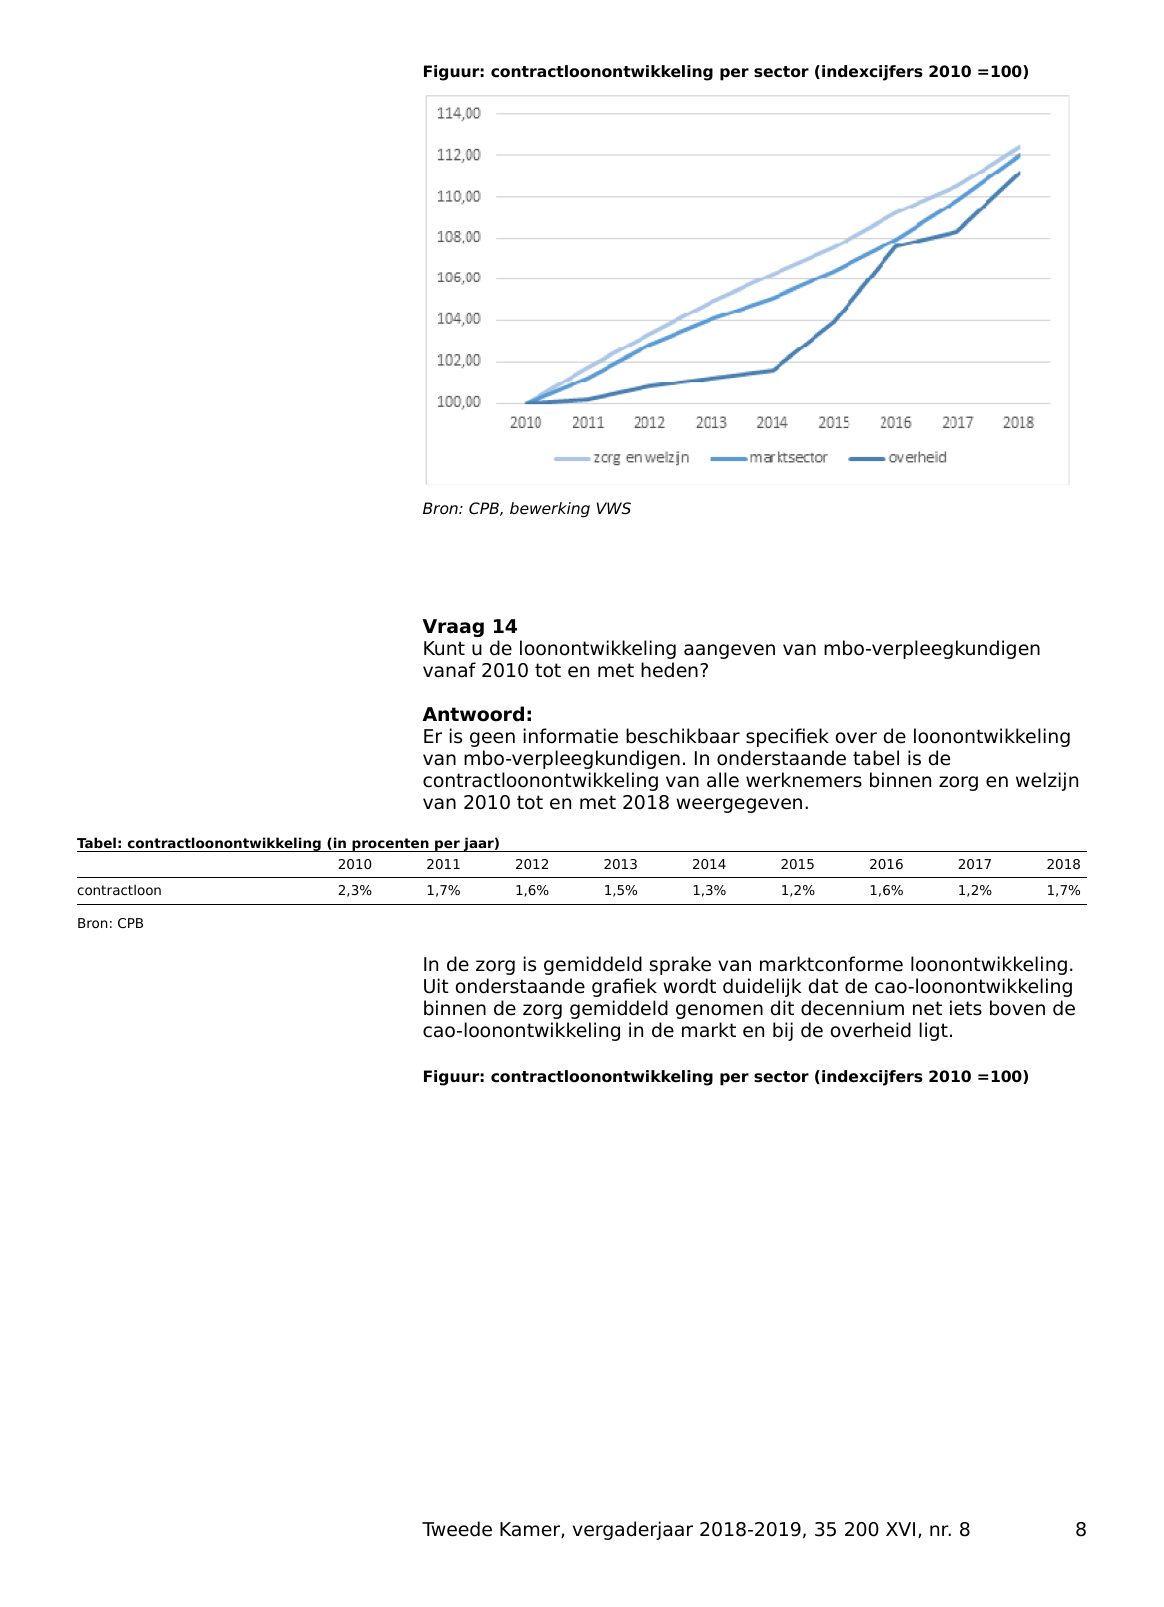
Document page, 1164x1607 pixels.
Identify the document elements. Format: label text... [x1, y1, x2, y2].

table_cell 1,2% [732, 878, 821, 903]
table_cell Bron: CPB [77, 905, 1087, 932]
text Kunt u de loonontwikkeling aangeven van mbo-verpleegkundigen vanaf 2010 tot en met heden? [422, 637, 1087, 681]
table_cell [77, 852, 289, 877]
table_cell 1,6% [821, 878, 909, 903]
table_cell 1,5% [555, 878, 644, 903]
table_cell 1,7% [998, 878, 1087, 903]
text In de zorg is gemiddeld sprake van marktconforme loonontwikkeling. Uit onderstaande grafiek wordt duidelijk dat de cao-loonontwikkeling binnen de zorg gemiddeld genomen dit decennium net iets boven de cao-loonontwikkeling in de markt en bij de overheid ligt. [422, 954, 1087, 1042]
table_cell 2014 [644, 852, 732, 877]
table_header Tabel: contractloonontwikkeling (in procenten per jaar) [77, 835, 1087, 851]
table_cell 1,6% [466, 878, 555, 903]
text Figuur: contractloonontwikkeling per sector (indexcijfers 2010 =100) [422, 63, 1072, 81]
text Er is geen informatie beschikbaar specifiek over de loonontwikkeling van mbo-verpleegkundigen. In onderstaande tabel is de contractloonontwikkeling van alle werknemers binnen zorg en welzijn van 2010 tot en met 2018 weergegeven. [422, 726, 1087, 813]
table_cell 2017 [909, 852, 998, 877]
text Bron: CPB, bewerking VWS [422, 500, 1072, 518]
table_cell 2013 [555, 852, 644, 877]
table_cell 2011 [378, 852, 466, 877]
table_cell 1,2% [909, 878, 998, 903]
text Figuur: contractloonontwikkeling per sector (indexcijfers 2010 =100) [422, 1068, 1072, 1086]
table_cell 2016 [821, 852, 909, 877]
text Antwoord: [422, 704, 1087, 726]
table_cell 1,7% [378, 878, 466, 903]
table_cell 2012 [466, 852, 555, 877]
table_cell 2015 [732, 852, 821, 877]
table_cell 2010 [289, 852, 378, 877]
table_cell 2018 [998, 852, 1087, 877]
picture [422, 92, 1072, 489]
table_cell 2,3% [289, 878, 378, 903]
table_cell contractloon [77, 878, 289, 903]
table_cell 1,3% [644, 878, 732, 903]
text Vraag 14 [422, 616, 1087, 637]
